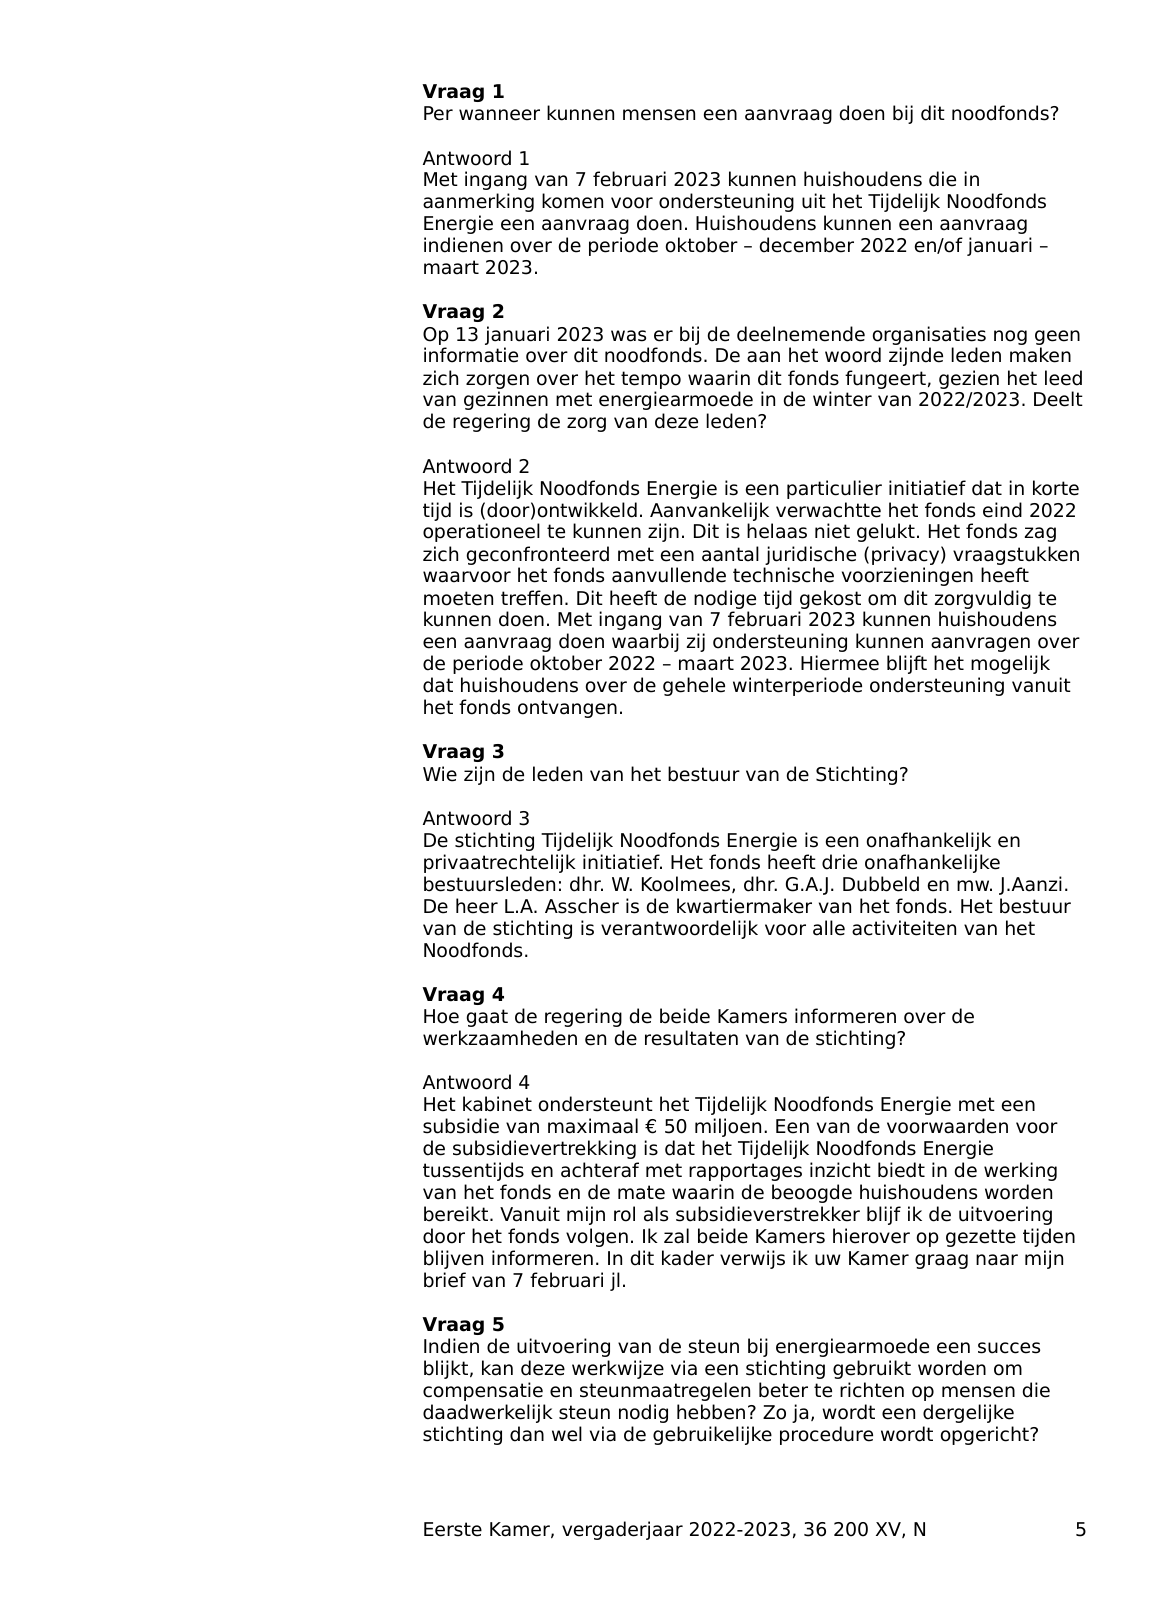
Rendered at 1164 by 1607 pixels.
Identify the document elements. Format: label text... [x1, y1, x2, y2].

text Wie zijn de leden van het bestuur van de Stichting? [422, 763, 1087, 785]
text Vraag 5 [422, 1314, 1087, 1336]
text Met ingang van 7 februari 2023 kunnen huishoudens die in aanmerking komen voor ondersteuning uit het Tijdelijk Noodfonds Energie een aanvraag doen. Huishoudens kunnen een aanvraag indienen over de periode oktober – december 2022 en/of januari – maart 2023. [422, 169, 1087, 279]
text Antwoord 3 [422, 808, 1087, 829]
text Op 13 januari 2023 was er bij de deelnemende organisaties nog geen informatie over dit noodfonds. De aan het woord zijnde leden maken zich zorgen over het tempo waarin dit fonds fungeert, gezien het leed van gezinnen met energiearmoede in de winter van 2022/2023. Deelt de regering de zorg van deze leden? [422, 323, 1087, 433]
text Vraag 2 [422, 301, 1087, 323]
text Antwoord 2 [422, 456, 1087, 477]
text Het kabinet ondersteunt het Tijdelijk Noodfonds Energie met een subsidie van maximaal € 50 miljoen. Een van de voorwaarden voor de subsidievertrekking is dat het Tijdelijk Noodfonds Energie tussentijds en achteraf met rapportages inzicht biedt in de werking van het fonds en de mate waarin de beoogde huishoudens worden bereikt. Vanuit mijn rol als subsidieverstrekker blijf ik de uitvoering door het fonds volgen. Ik zal beide Kamers hierover op gezette tijden blijven informeren. In dit kader verwijs ik uw Kamer graag naar mijn brief van 7 februari jl. [422, 1094, 1087, 1292]
text Vraag 3 [422, 741, 1087, 763]
text Hoe gaat de regering de beide Kamers informeren over de werkzaamheden en de resultaten van de stichting? [422, 1006, 1087, 1049]
text Vraag 4 [422, 984, 1087, 1006]
text Per wanneer kunnen mensen een aanvraag doen bij dit noodfonds? [422, 103, 1087, 125]
text Vraag 1 [422, 81, 1087, 103]
text Antwoord 4 [422, 1072, 1087, 1094]
text Indien de uitvoering van de steun bij energiearmoede een succes blijkt, kan deze werkwijze via een stichting gebruikt worden om compensatie en steunmaatregelen beter te richten op mensen die daadwerkelijk steun nodig hebben? Zo ja, wordt een dergelijke stichting dan wel via de gebruikelijke procedure wordt opgericht? [422, 1336, 1087, 1446]
text Antwoord 1 [422, 147, 1087, 169]
text Het Tijdelijk Noodfonds Energie is een particulier initiatief dat in korte tijd is (door)ontwikkeld. Aanvankelijk verwachtte het fonds eind 2022 operationeel te kunnen zijn. Dit is helaas niet gelukt. Het fonds zag zich geconfronteerd met een aantal juridische (privacy) vraagstukken waarvoor het fonds aanvullende technische voorzieningen heeft moeten treffen. Dit heeft de nodige tijd gekost om dit zorgvuldig te kunnen doen. Met ingang van 7 februari 2023 kunnen huishoudens een aanvraag doen waarbij zij ondersteuning kunnen aanvragen over de periode oktober 2022 – maart 2023. Hiermee blijft het mogelijk dat huishoudens over de gehele winterperiode ondersteuning vanuit het fonds ontvangen. [422, 477, 1087, 719]
text De stichting Tijdelijk Noodfonds Energie is een onafhankelijk en privaatrechtelijk initiatief. Het fonds heeft drie onafhankelijke bestuursleden: dhr. W. Koolmees, dhr. G.A.J. Dubbeld en mw. J.Aanzi. De heer L.A. Asscher is de kwartiermaker van het fonds. Het bestuur van de stichting is verantwoordelijk voor alle activiteiten van het Noodfonds. [422, 829, 1087, 961]
